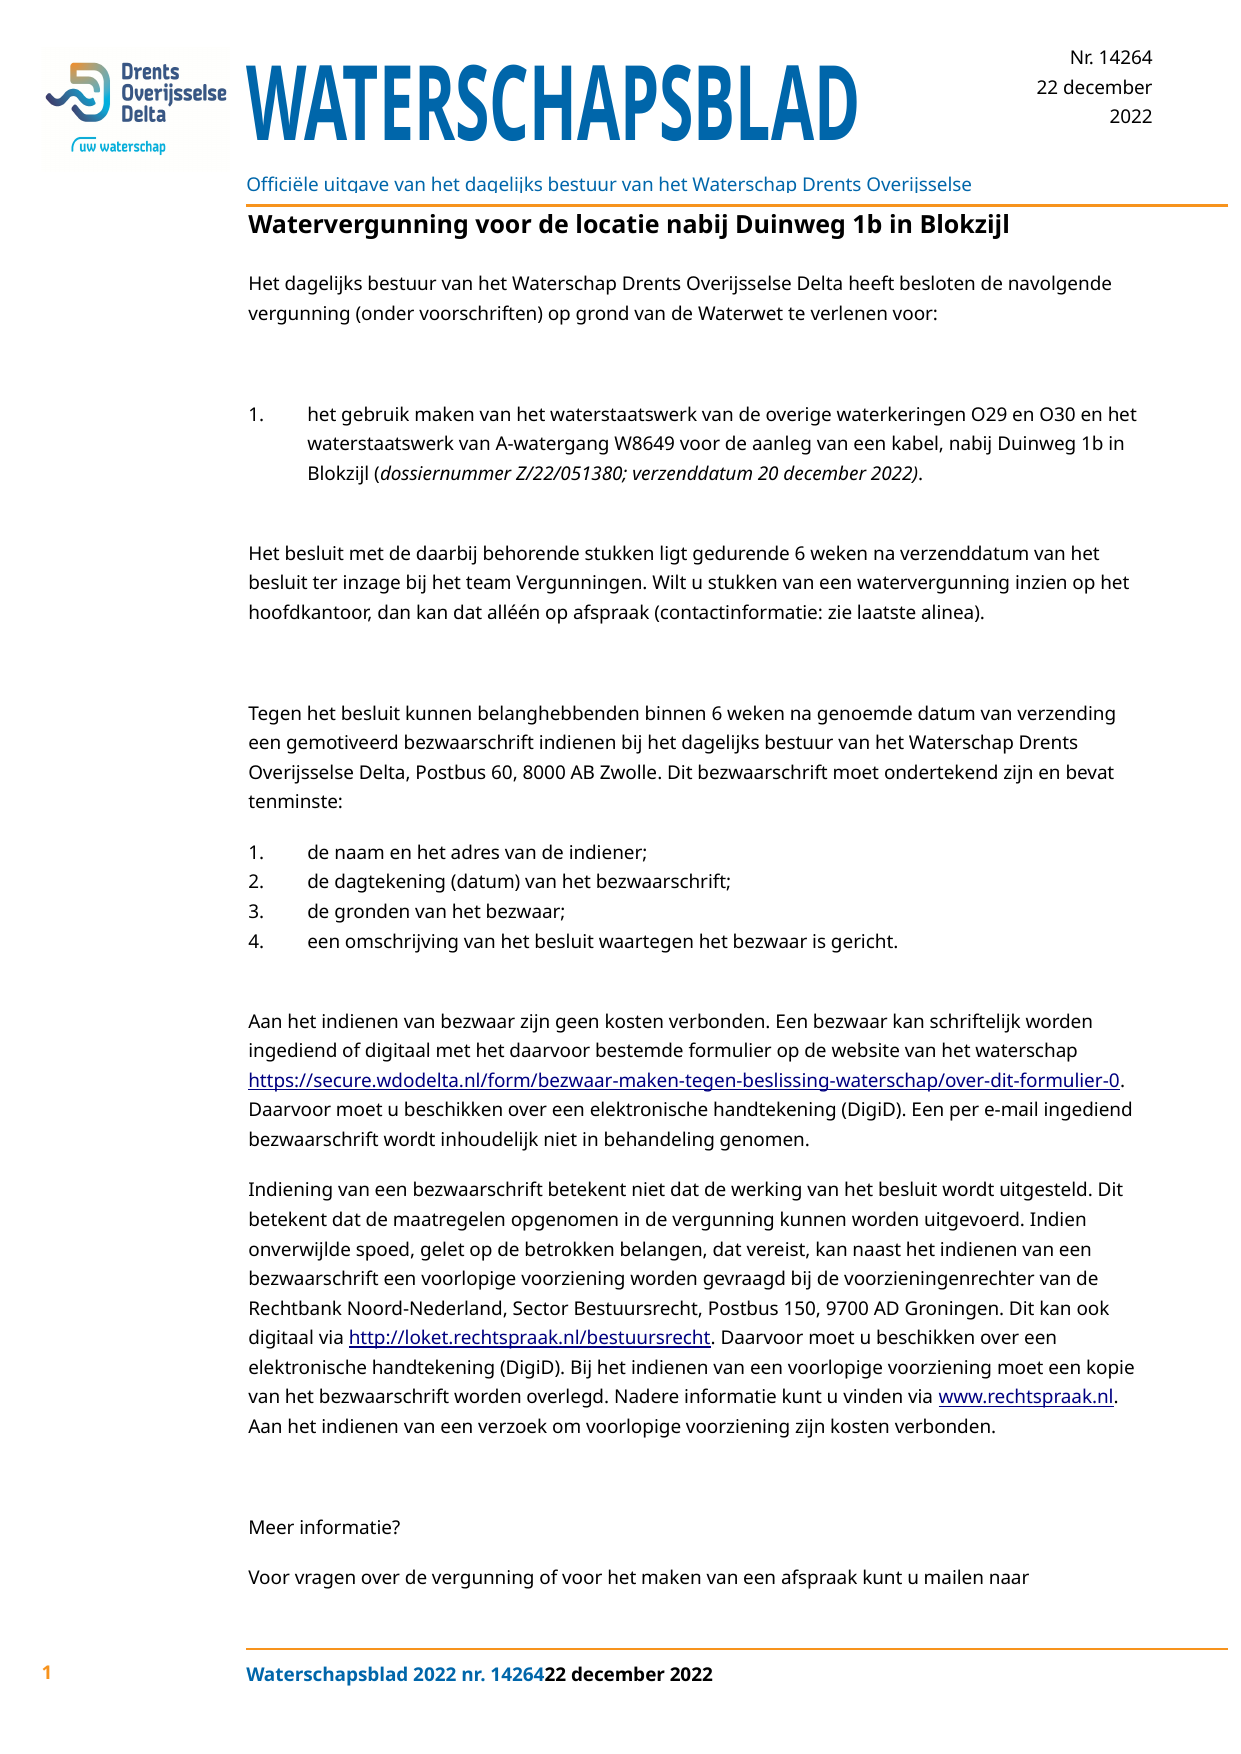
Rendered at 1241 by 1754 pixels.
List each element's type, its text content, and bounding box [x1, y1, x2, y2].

list een omschrijving van het besluit waartegen het bezwaar is gericht. [248, 928, 1152, 953]
list het gebruik maken van het waterstaatswerk van de overige waterkeringen O29 en O30 en het waterstaatswerk van A-watergang W8649 voor de aanleg van een kabel, nabij Duinweg 1b in Blokzijl (dossiernummer Z/22/051380; verzenddatum 20 december 2022). [248, 401, 1152, 486]
text Tegen het besluit kunnen belanghebbenden binnen 6 weken na genoemde datum van verzending een gemotiveerd bezwaarschrift indienen bij het dagelijks bestuur van het Waterschap Drents Overijsselse Delta, Postbus 60, 8000 AB Zwolle. Dit bezwaarschrift moet ondertekend zijn en bevat tenminste: [248, 700, 1152, 814]
text Het dagelijks bestuur van het Waterschap Drents Overijsselse Delta heeft besloten de navolgende vergunning (onder voorschriften) op grond van de Waterwet te verlenen voor: [248, 270, 1152, 326]
text Voor vragen over de vergunning of voor het maken van een afspraak kunt u mailen naar [248, 1564, 1152, 1590]
list de gronden van het bezwaar; [248, 898, 1152, 924]
text Het besluit met de daarbij behorende stukken ligt gedurende 6 weken na verzenddatum van het besluit ter inzage bij het team Vergunningen. Wilt u stukken van een watervergunning inzien op het hoofdkantoor, dan kan dat alléén op afspraak (contactinformatie: zie laatste alinea). [248, 540, 1152, 625]
text Aan het indienen van bezwaar zijn geen kosten verbonden. Een bezwaar kan schriftelijk worden ingediend of digitaal met het daarvoor bestemde formulier op de website van het waterschap https://secure.wdodelta.nl/form/bezwaar-maken-tegen-beslissing-waterschap/over-dit-formulier-0. Daarvoor moet u beschikken over een elektronische handtekening (DigiD). Een per e-mail ingediend bezwaarschrift wordt inhoudelijk niet in behandeling genomen. [248, 1008, 1152, 1152]
text Meer informatie? [248, 1514, 1152, 1540]
text Indiening van een bezwaarschrift betekent niet dat de werking van het besluit wordt uitgesteld. Dit betekent dat de maatregelen opgenomen in de vergunning kunnen worden uitgevoerd. Indien onverwijlde spoed, gelet op de betrokken belangen, dat vereist, kan naast het indienen van een bezwaarschrift een voorlopige voorziening worden gevraagd bij de voorzieningenrechter van de Rechtbank Noord-Nederland, Sector Bestuursrecht, Postbus 150, 9700 AD Groningen. Dit kan ook digitaal via http://loket.rechtspraak.nl/bestuursrecht. Daarvoor moet u beschikken over een elektronische handtekening (DigiD). Bij het indienen van een voorlopige voorziening moet een kopie van het bezwaarschrift worden overlegd. Nadere informatie kunt u vinden via www.rechtspraak.nl. Aan het indienen van een verzoek om voorlopige voorziening zijn kosten verbonden. [248, 1177, 1152, 1439]
text Watervergunning voor de locatie nabij Duinweg 1b in Blokzijl [248, 207, 1152, 241]
list de naam en het adres van de indiener; [248, 839, 1152, 865]
list de dagtekening (datum) van het bezwaarschrift; [248, 869, 1152, 894]
picture [41, 47, 231, 172]
